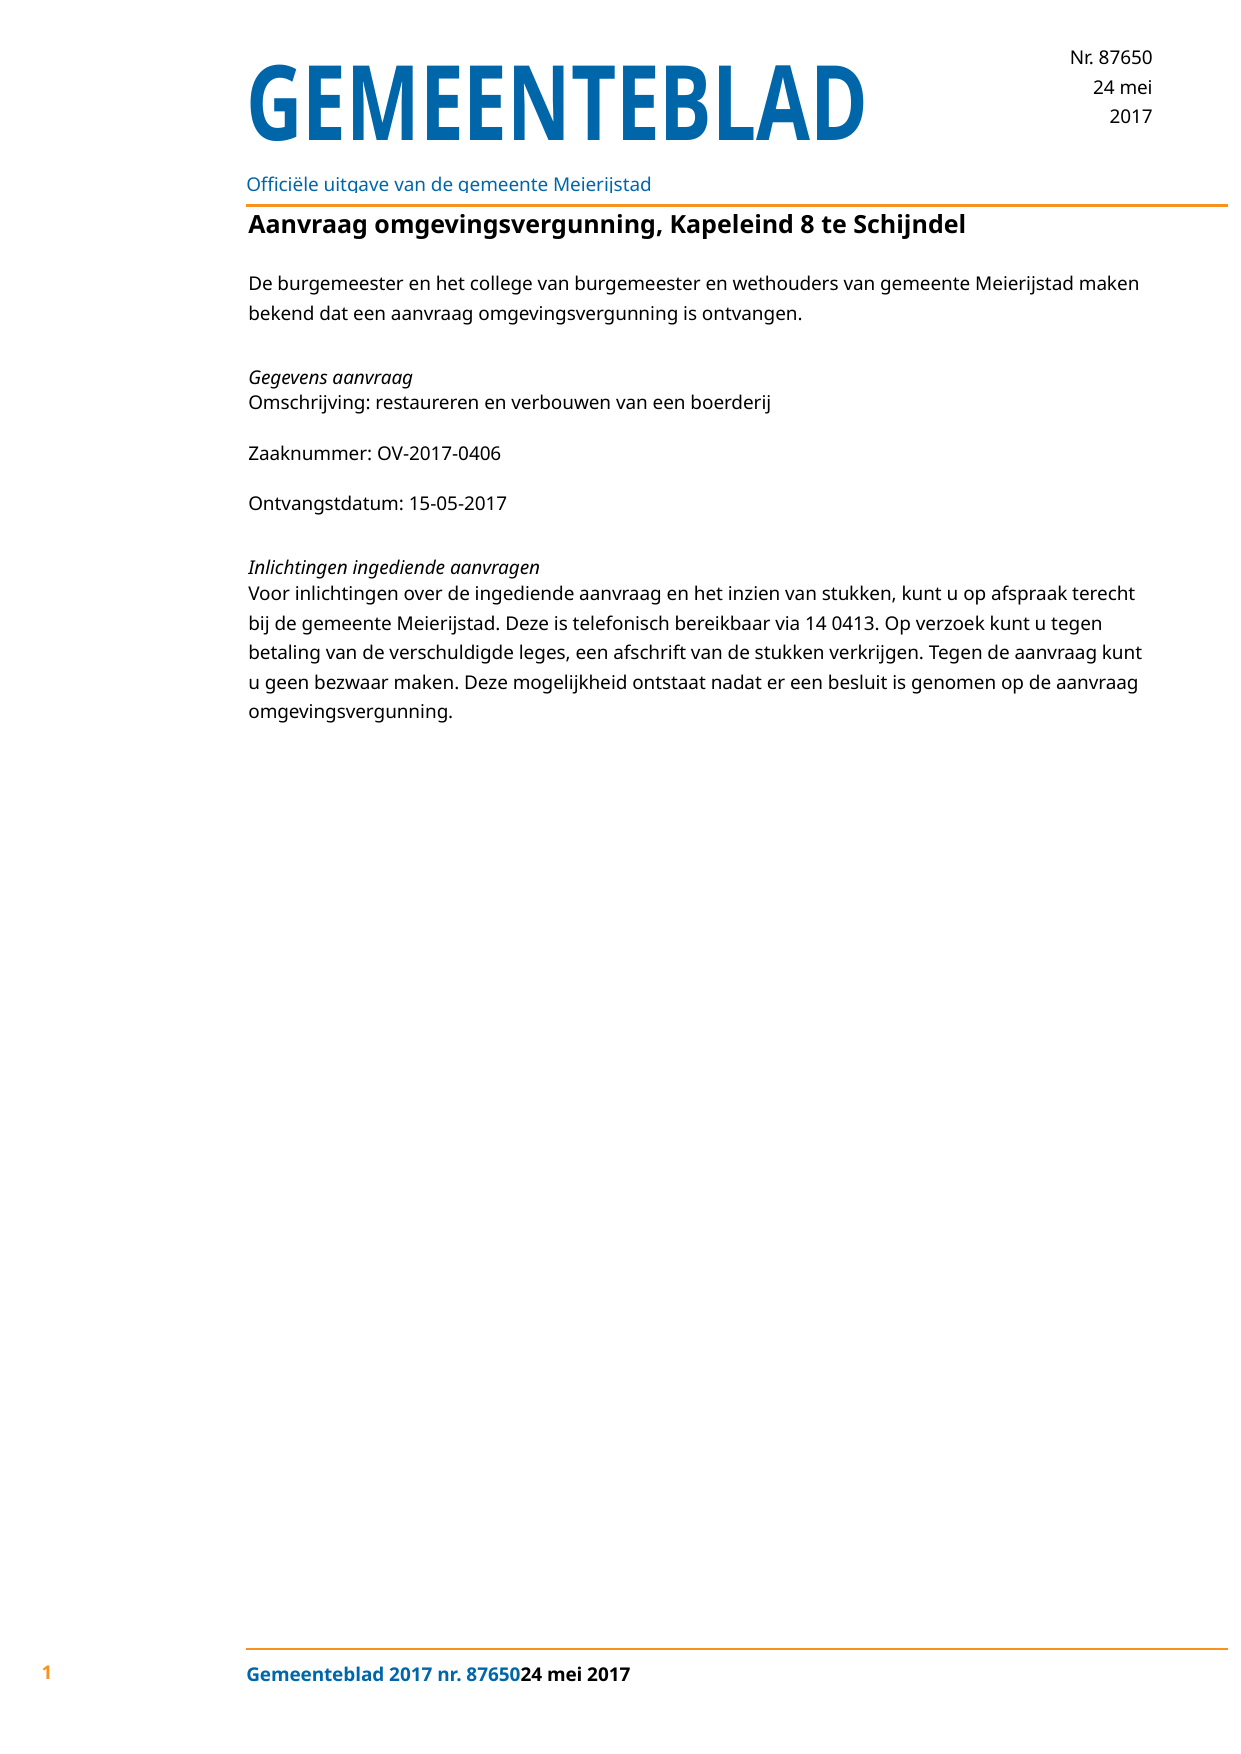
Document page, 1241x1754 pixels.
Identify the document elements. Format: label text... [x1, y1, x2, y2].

text Inlichtingen ingediende aanvragen [248, 554, 1152, 580]
text Voor inlichtingen over de ingediende aanvraag en het inzien van stukken, kunt u op afspraak terecht bij de gemeente Meierijstad. Deze is telefonisch bereikbaar via 14 0413. Op verzoek kunt u tegen betaling van de verschuldigde leges, een afschrift van de stukken verkrijgen. Tegen de aanvraag kunt u geen bezwaar maken. Deze mogelijkheid ontstaat nadat er een besluit is genomen op de aanvraag omgevingsvergunning. [248, 580, 1152, 724]
text De burgemeester en het college van burgemeester en wethouders van gemeente Meierijstad maken bekend dat een aanvraag omgevingsvergunning is ontvangen. [248, 270, 1152, 326]
picture [41, 47, 231, 172]
text Ontvangstdatum: 15-05-2017 [248, 490, 1152, 516]
text Omschrijving: restaureren en verbouwen van een boerderij [248, 389, 1152, 415]
text Zaaknummer: OV-2017-0406 [248, 440, 1152, 466]
text Aanvraag omgevingsvergunning, Kapeleind 8 te Schijndel [248, 207, 1152, 241]
text Gegevens aanvraag [248, 364, 1152, 389]
